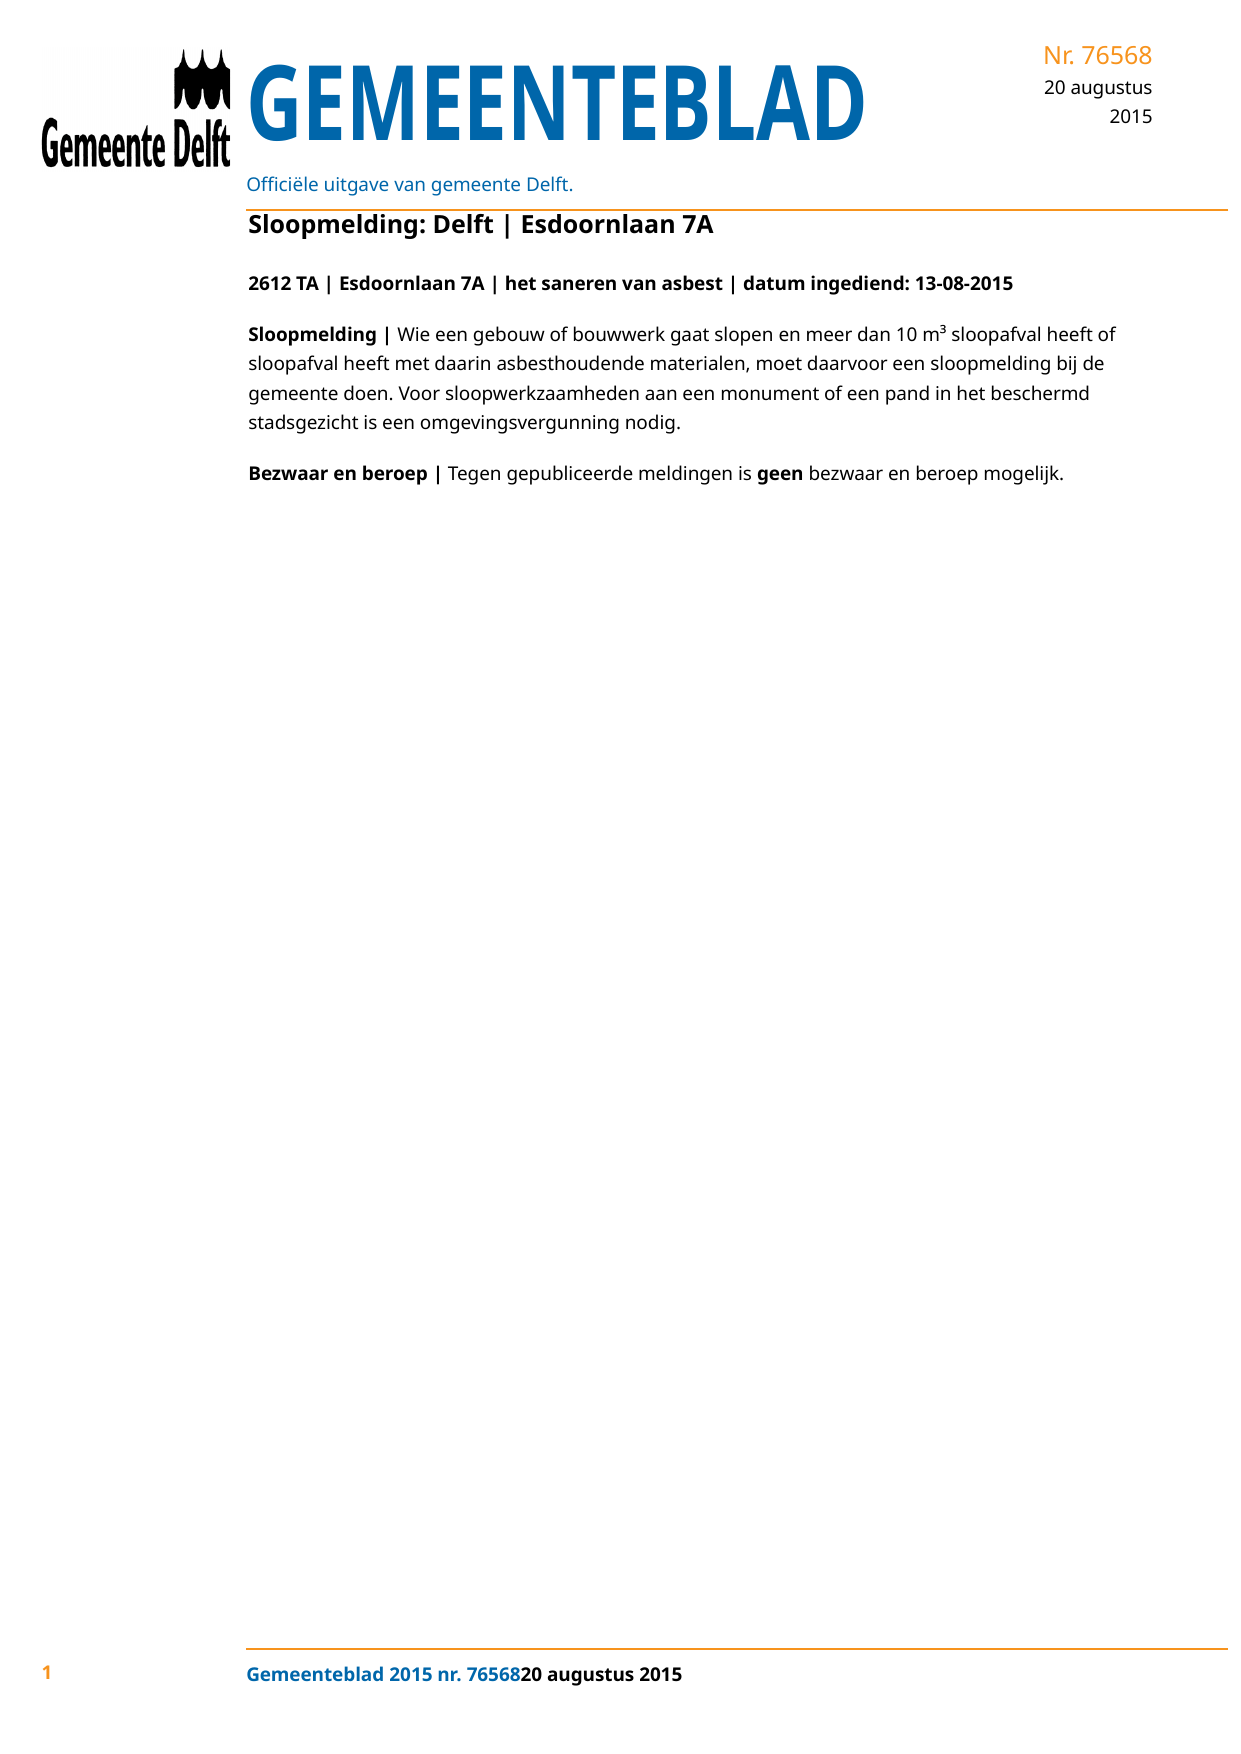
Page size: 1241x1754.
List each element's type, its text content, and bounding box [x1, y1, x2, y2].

picture [41, 47, 231, 172]
text Bezwaar en beroep | Tegen gepubliceerde meldingen is geen bezwaar en beroep mogelijk. [248, 460, 1152, 486]
text Sloopmelding | Wie een gebouw of bouwwerk gaat slopen en meer dan 10 m³ sloopafval heeft of sloopafval heeft met daarin asbesthoudende materialen, moet daarvoor een sloopmelding bij de gemeente doen. Voor sloopwerkzaamheden aan een monument of een pand in het beschermd stadsgezicht is een omgevingsvergunning nodig. [248, 321, 1152, 435]
text 2612 TA | Esdoornlaan 7A | het saneren van asbest | datum ingediend: 13-08-2015 [248, 270, 1152, 296]
text Sloopmelding: Delft | Esdoornlaan 7A [248, 211, 1152, 241]
